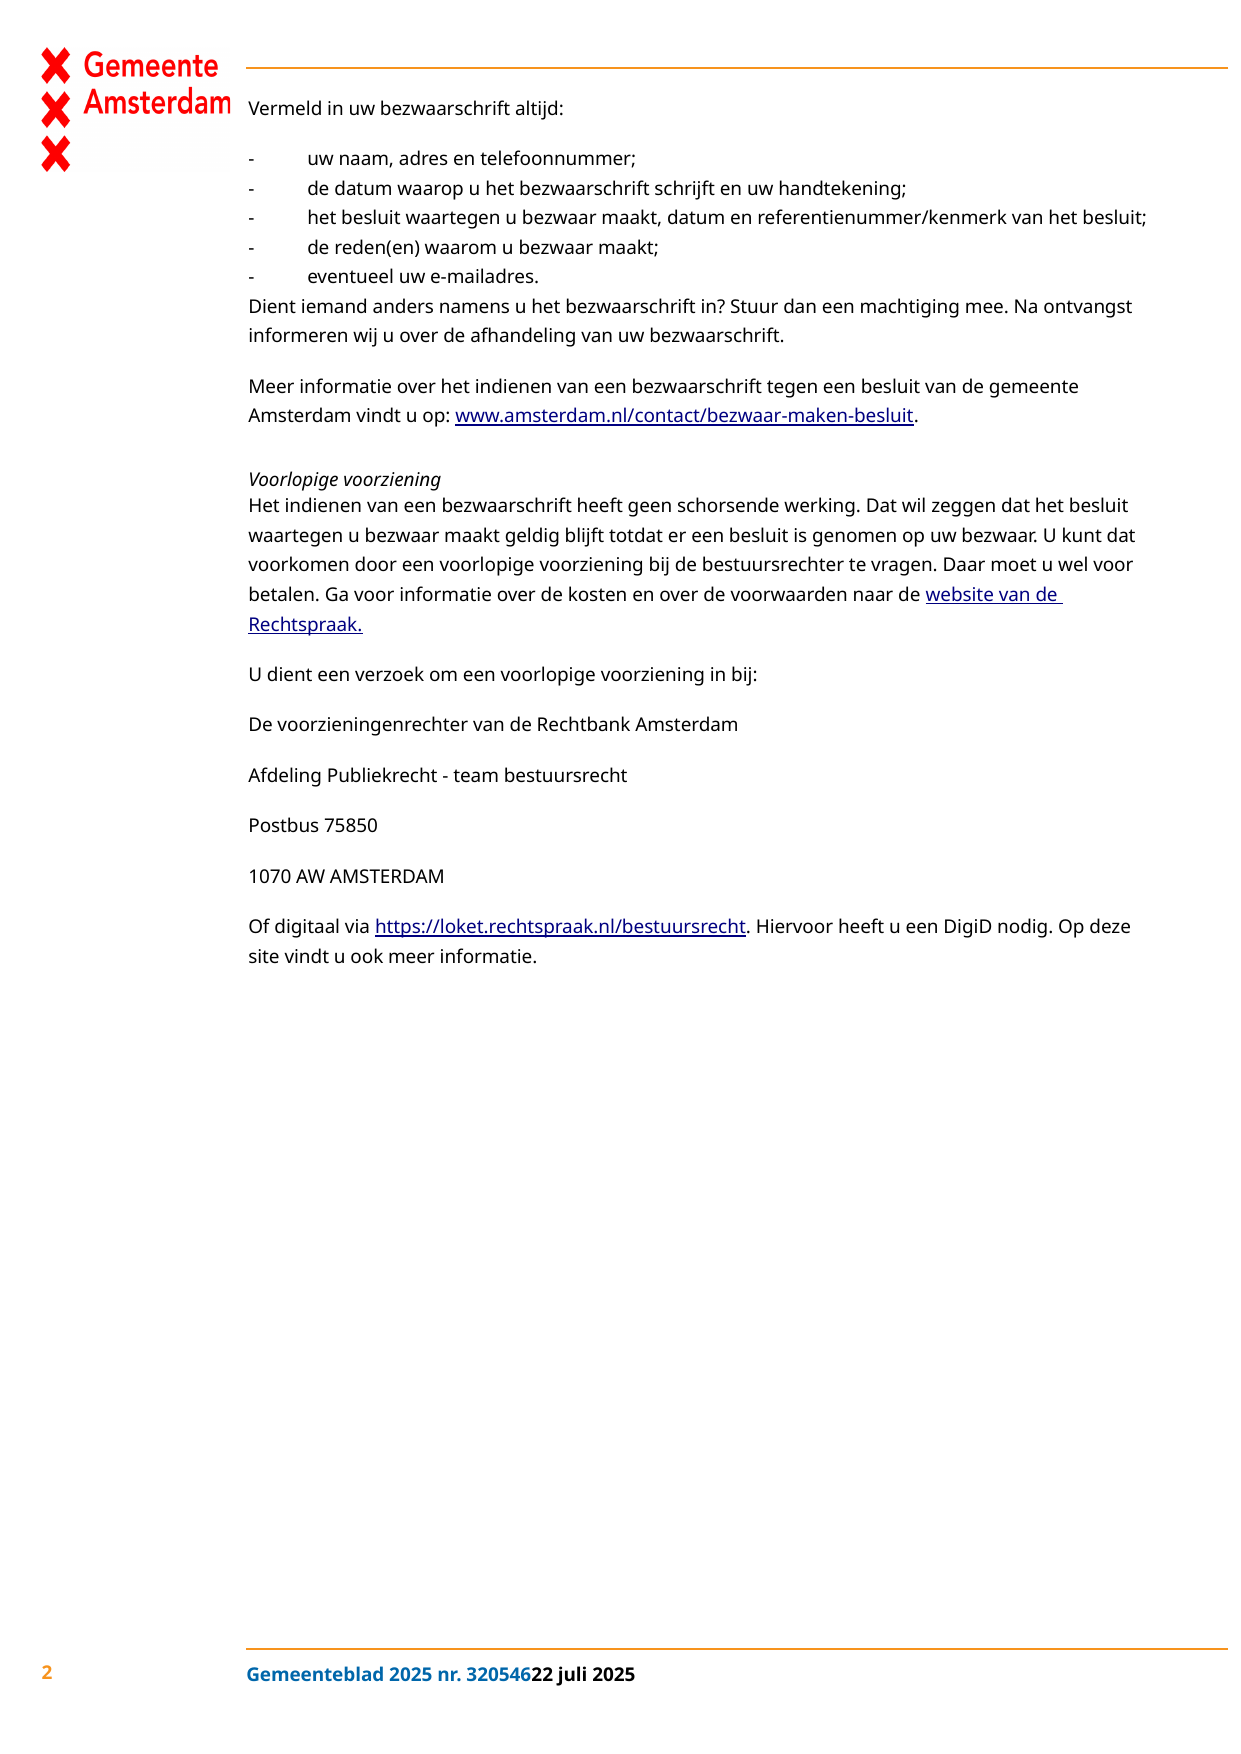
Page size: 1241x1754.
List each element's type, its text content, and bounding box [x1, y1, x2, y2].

text Vermeld in uw bezwaarschrift altijd: [248, 95, 1152, 121]
picture [41, 47, 231, 172]
text Postbus 75850 [248, 812, 1152, 838]
text Afdeling Publiekrecht - team bestuursrecht [248, 762, 1152, 788]
list de datum waarop u het bezwaarschrift schrijft en uw handtekening; [248, 175, 1152, 201]
text Meer informatie over het indienen van een bezwaarschrift tegen een besluit van de gemeente Amsterdam vindt u op: www.amsterdam.nl/contact/bezwaar-maken-besluit. [248, 373, 1152, 428]
text 1070 AW AMSTERDAM [248, 863, 1152, 888]
text Of digitaal via https://loket.rechtspraak.nl/bestuursrecht. Hiervoor heeft u een DigiD nodig. Op deze site vindt u ook meer informatie. [248, 913, 1152, 968]
list eventueel uw e-mailadres. [248, 263, 1152, 289]
list uw naam, adres en telefoonnummer; [248, 145, 1152, 171]
text U dient een verzoek om een voorlopige voorziening in bij: [248, 661, 1152, 687]
list de reden(en) waarom u bezwaar maakt; [248, 234, 1152, 260]
text Voorlopige voorziening [248, 467, 1152, 492]
list het besluit waartegen u bezwaar maakt, datum en referentienummer/kenmerk van het besluit; [248, 204, 1152, 230]
text Dient iemand anders namens u het bezwaarschrift in? Stuur dan een machtiging mee. Na ontvangst informeren wij u over de afhandeling van uw bezwaarschrift. [248, 293, 1152, 348]
text De voorzieningenrechter van de Rechtbank Amsterdam [248, 712, 1152, 737]
text Het indienen van een bezwaarschrift heeft geen schorsende werking. Dat wil zeggen dat het besluit waartegen u bezwaar maakt geldig blijft totdat er een besluit is genomen op uw bezwaar. U kunt dat voorkomen door een voorlopige voorziening bij de bestuursrechter te vragen. Daar moet u wel voor betalen. Ga voor informatie over de kosten en over de voorwaarden naar de website van de Rechtspraak. [248, 492, 1152, 636]
